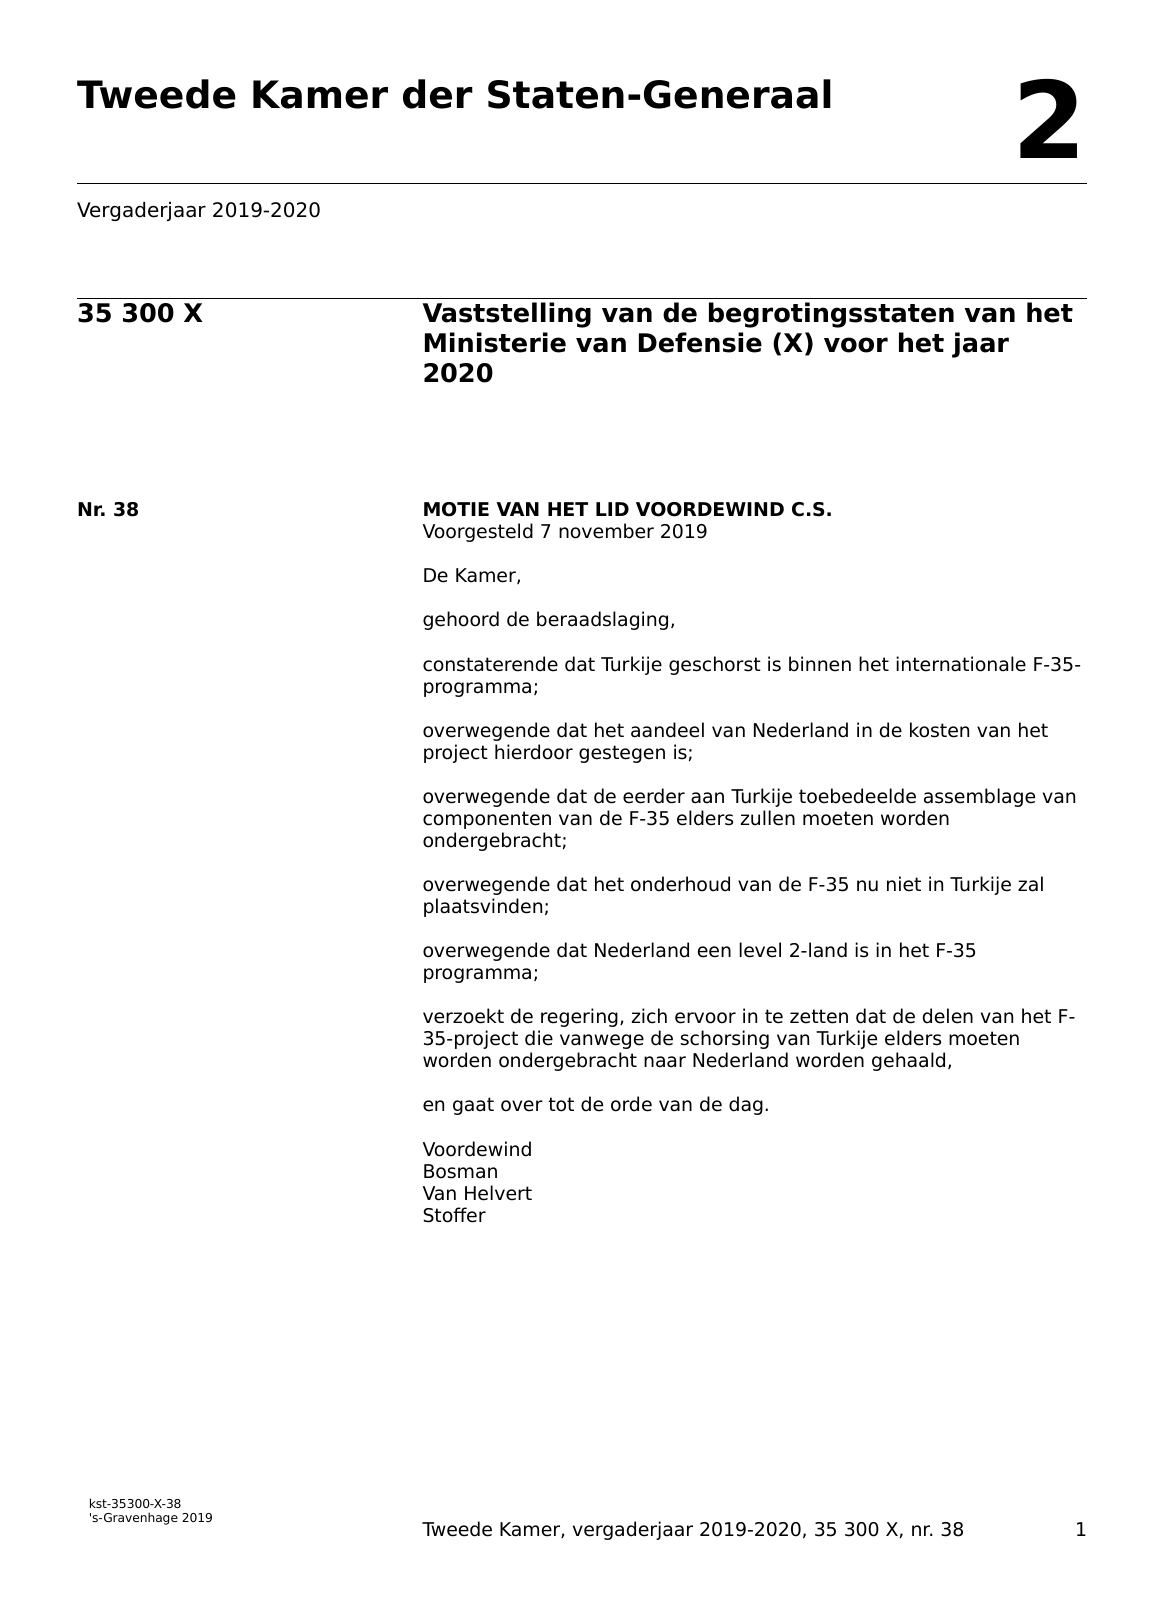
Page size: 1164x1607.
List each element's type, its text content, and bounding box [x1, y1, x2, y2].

text overwegende dat Nederland een level 2-land is in het F-35 programma; [422, 940, 1087, 984]
text en gaat over tot de orde van de dag. [422, 1094, 1087, 1116]
table_header Tweede Kamer der Staten-Generaal [77, 59, 886, 183]
text gehoord de beraadslaging, [422, 609, 1087, 631]
text Van Helvert [422, 1182, 1087, 1204]
text Bosman [422, 1161, 1087, 1182]
text Stoffer [422, 1204, 1087, 1226]
text overwegende dat het aandeel van Nederland in de kosten van het project hierdoor gestegen is; [422, 720, 1087, 764]
text verzoekt de regering, zich ervoor in te zetten dat de delen van het F-35-project die vanwege de schorsing van Turkije elders moeten worden ondergebracht naar Nederland worden gehaald, [422, 1006, 1087, 1072]
table_cell Vergaderjaar 2019-2020 [77, 184, 1087, 298]
subtitle 35 300 X Vaststelling van de begrotingsstaten van het Ministerie van Defensie (X) voor het jaar 2020 [77, 299, 1087, 388]
text 's-Gravenhage 2019 [88, 1511, 323, 1525]
subtitle Nr. 38 MOTIE VAN HET LID VOORDEWIND C.S. [77, 499, 1087, 521]
text kst-35300-X-38 [88, 1497, 323, 1511]
table_header 2 [886, 59, 1087, 183]
text Voordewind [422, 1138, 1087, 1161]
text overwegende dat de eerder aan Turkije toebedeelde assemblage van componenten van de F-35 elders zullen moeten worden ondergebracht; [422, 786, 1087, 852]
text overwegende dat het onderhoud van de F-35 nu niet in Turkije zal plaatsvinden; [422, 874, 1087, 918]
text Voorgesteld 7 november 2019 [422, 521, 1087, 543]
text constaterende dat Turkije geschorst is binnen het internationale F-35-programma; [422, 653, 1087, 697]
text De Kamer, [422, 565, 1087, 587]
